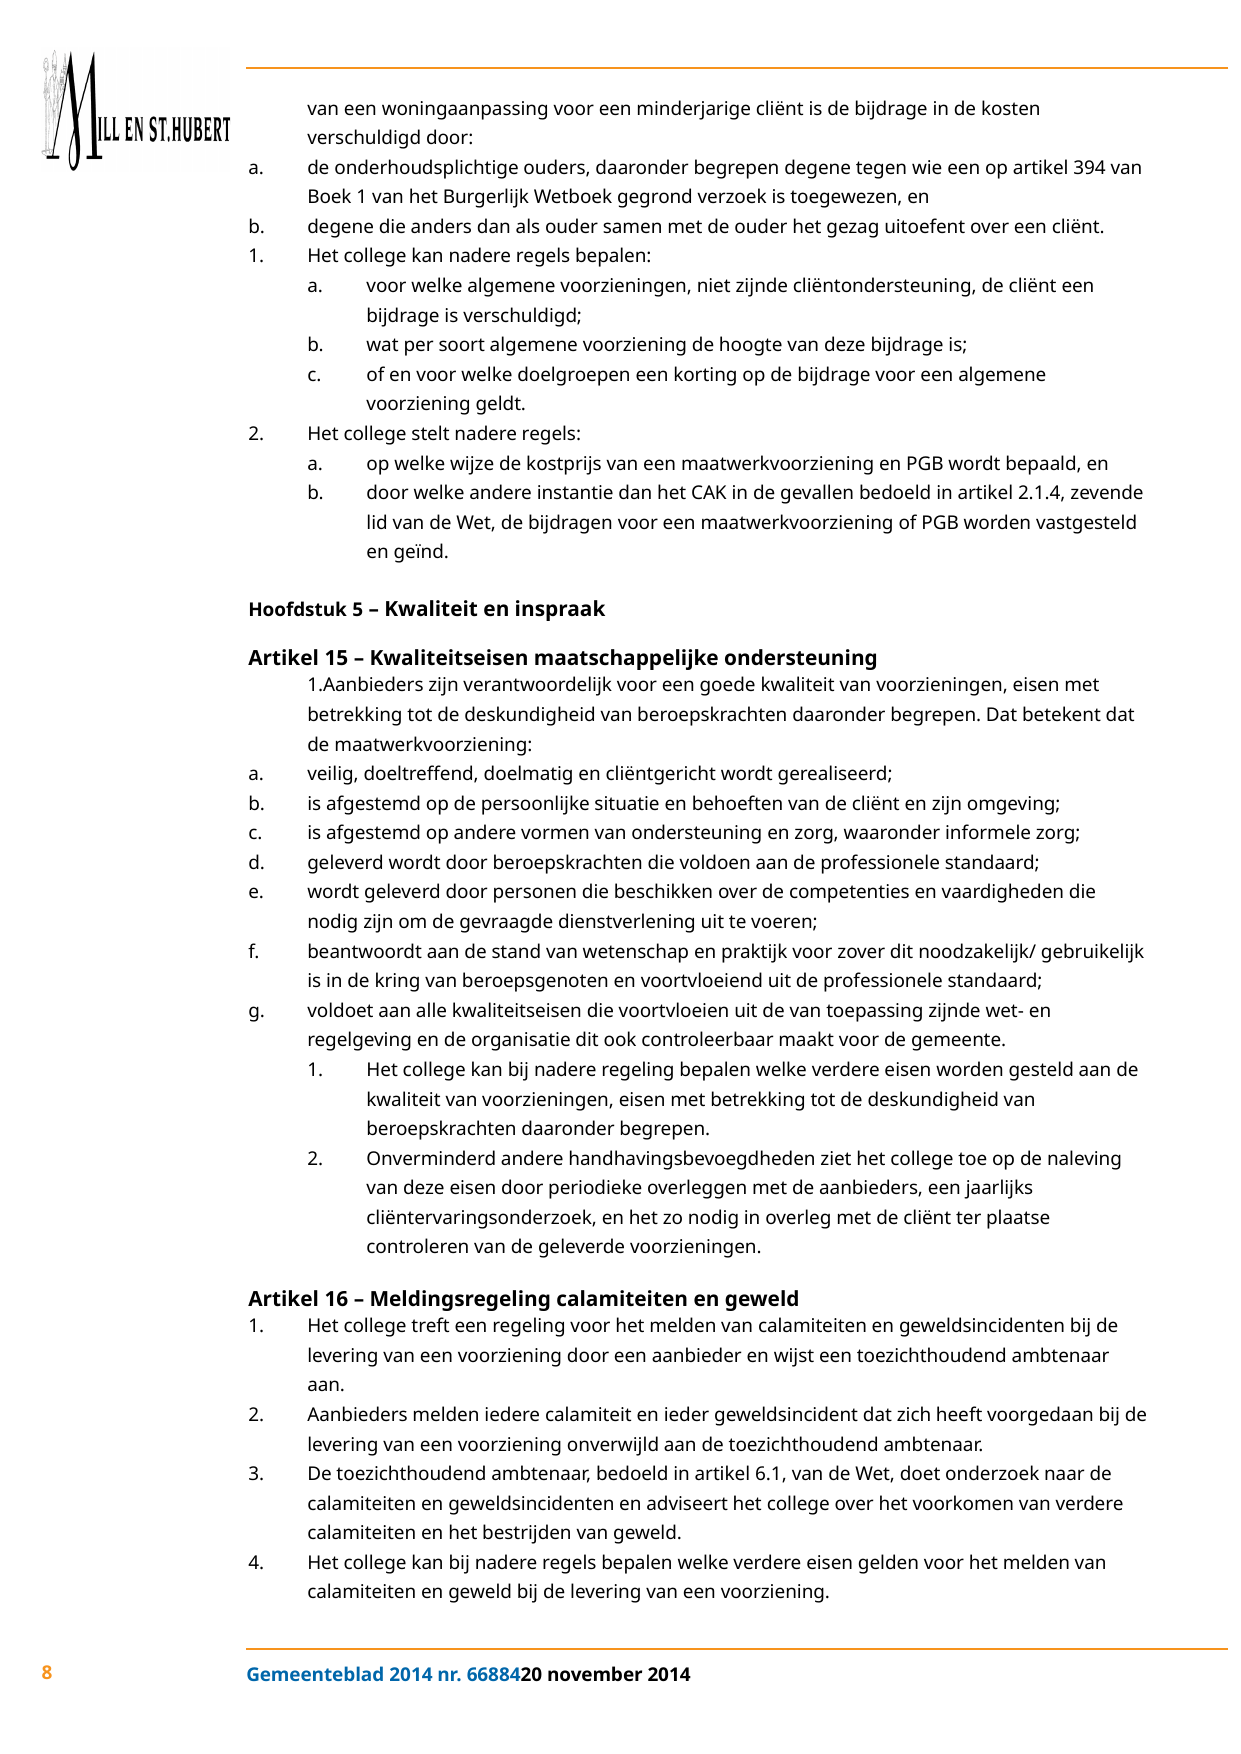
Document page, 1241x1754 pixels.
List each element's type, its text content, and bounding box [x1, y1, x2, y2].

list Het college treft een regeling voor het melden van calamiteiten en geweldsincidenten bij de levering van een voorziening door een aanbieder en wijst een toezichthoudend ambtenaar aan. [248, 1312, 1152, 1397]
list Aanbieders melden iedere calamiteit en ieder geweldsincident dat zich heeft voorgedaan bij de levering van een voorziening onverwijld aan de toezichthoudend ambtenaar. [248, 1401, 1152, 1457]
list De toezichthoudend ambtenaar, bedoeld in artikel 6.1, van de Wet, doet onderzoek naar de calamiteiten en geweldsincidenten en adviseert het college over het voorkomen van verdere calamiteiten en het bestrijden van geweld. [248, 1460, 1152, 1545]
list Het college kan bij nadere regels bepalen welke verdere eisen gelden voor het melden van calamiteiten en geweld bij de levering van een voorziening. [248, 1549, 1152, 1604]
list wordt geleverd door personen die beschikken over de competenties en vaardigheden die nodig zijn om de gevraagde dienstverlening uit te voeren; [248, 879, 1152, 934]
text Artikel 15 – Kwaliteitseisen maatschappelijke ondersteuning [248, 643, 1152, 672]
text Artikel 16 – Meldingsregeling calamiteiten en geweld [248, 1284, 1152, 1312]
list 1.Aanbieders zijn verantwoordelijk voor een goede kwaliteit van voorzieningen, eisen met betrekking tot de deskundigheid van beroepskrachten daaronder begrepen. Dat betekent dat de maatwerkvoorziening: [248, 672, 1152, 756]
list is afgestemd op andere vormen van ondersteuning en zorg, waaronder informele zorg; [248, 819, 1152, 845]
list de onderhoudsplichtige ouders, daaronder begrepen degene tegen wie een op artikel 394 van Boek 1 van het Burgerlijk Wetboek gegrond verzoek is toegewezen, en [248, 154, 1152, 209]
list of en voor welke doelgroepen een korting op de bijdrage voor een algemene voorziening geldt. [307, 361, 1152, 416]
list degene die anders dan als ouder samen met de ouder het gezag uitoefent over een cliënt. [248, 213, 1152, 239]
text Hoofdstuk 5 – Kwaliteit en inspraak [248, 594, 1152, 622]
list beantwoordt aan de stand van wetenschap en praktijk voor zover dit noodzakelijk/ gebruikelijk is in de kring van beroepsgenoten en voortvloeiend uit de professionele standaard; [248, 938, 1152, 993]
list voor welke algemene voorzieningen, niet zijnde cliëntondersteuning, de cliënt een bijdrage is verschuldigd; [307, 272, 1152, 328]
list wat per soort algemene voorziening de hoogte van deze bijdrage is; [307, 331, 1152, 357]
list Het college kan bij nadere regeling bepalen welke verdere eisen worden gesteld aan de kwaliteit van voorzieningen, eisen met betrekking tot de deskundigheid van beroepskrachten daaronder begrepen. [307, 1056, 1152, 1141]
list van een woningaanpassing voor een minderjarige cliënt is de bijdrage in de kosten verschuldigd door: [248, 95, 1152, 150]
list veilig, doeltreffend, doelmatig en cliëntgericht wordt gerealiseerd; [248, 760, 1152, 786]
list Onverminderd andere handhavingsbevoegdheden ziet het college toe op de naleving van deze eisen door periodieke overleggen met de aanbieders, een jaarlijks cliëntervaringsonderzoek, en het zo nodig in overleg met de cliënt ter plaatse controleren van de geleverde voorzieningen. [307, 1145, 1152, 1259]
picture [41, 47, 231, 172]
list Het college stelt nadere regels: [248, 420, 1152, 446]
list op welke wijze de kostprijs van een maatwerkvoorziening en PGB wordt bepaald, en [307, 450, 1152, 476]
list is afgestemd op de persoonlijke situatie en behoeften van de cliënt en zijn omgeving; [248, 790, 1152, 816]
list voldoet aan alle kwaliteitseisen die voortvloeien uit de van toepassing zijnde wet- en regelgeving en de organisatie dit ook controleerbaar maakt voor de gemeente. [248, 997, 1152, 1052]
list geleverd wordt door beroepskrachten die voldoen aan de professionele standaard; [248, 849, 1152, 875]
list door welke andere instantie dan het CAK in de gevallen bedoeld in artikel 2.1.4, zevende lid van de Wet, de bijdragen voor een maatwerkvoorziening of PGB worden vastgesteld en geïnd. [307, 479, 1152, 564]
list Het college kan nadere regels bepalen: [248, 243, 1152, 268]
